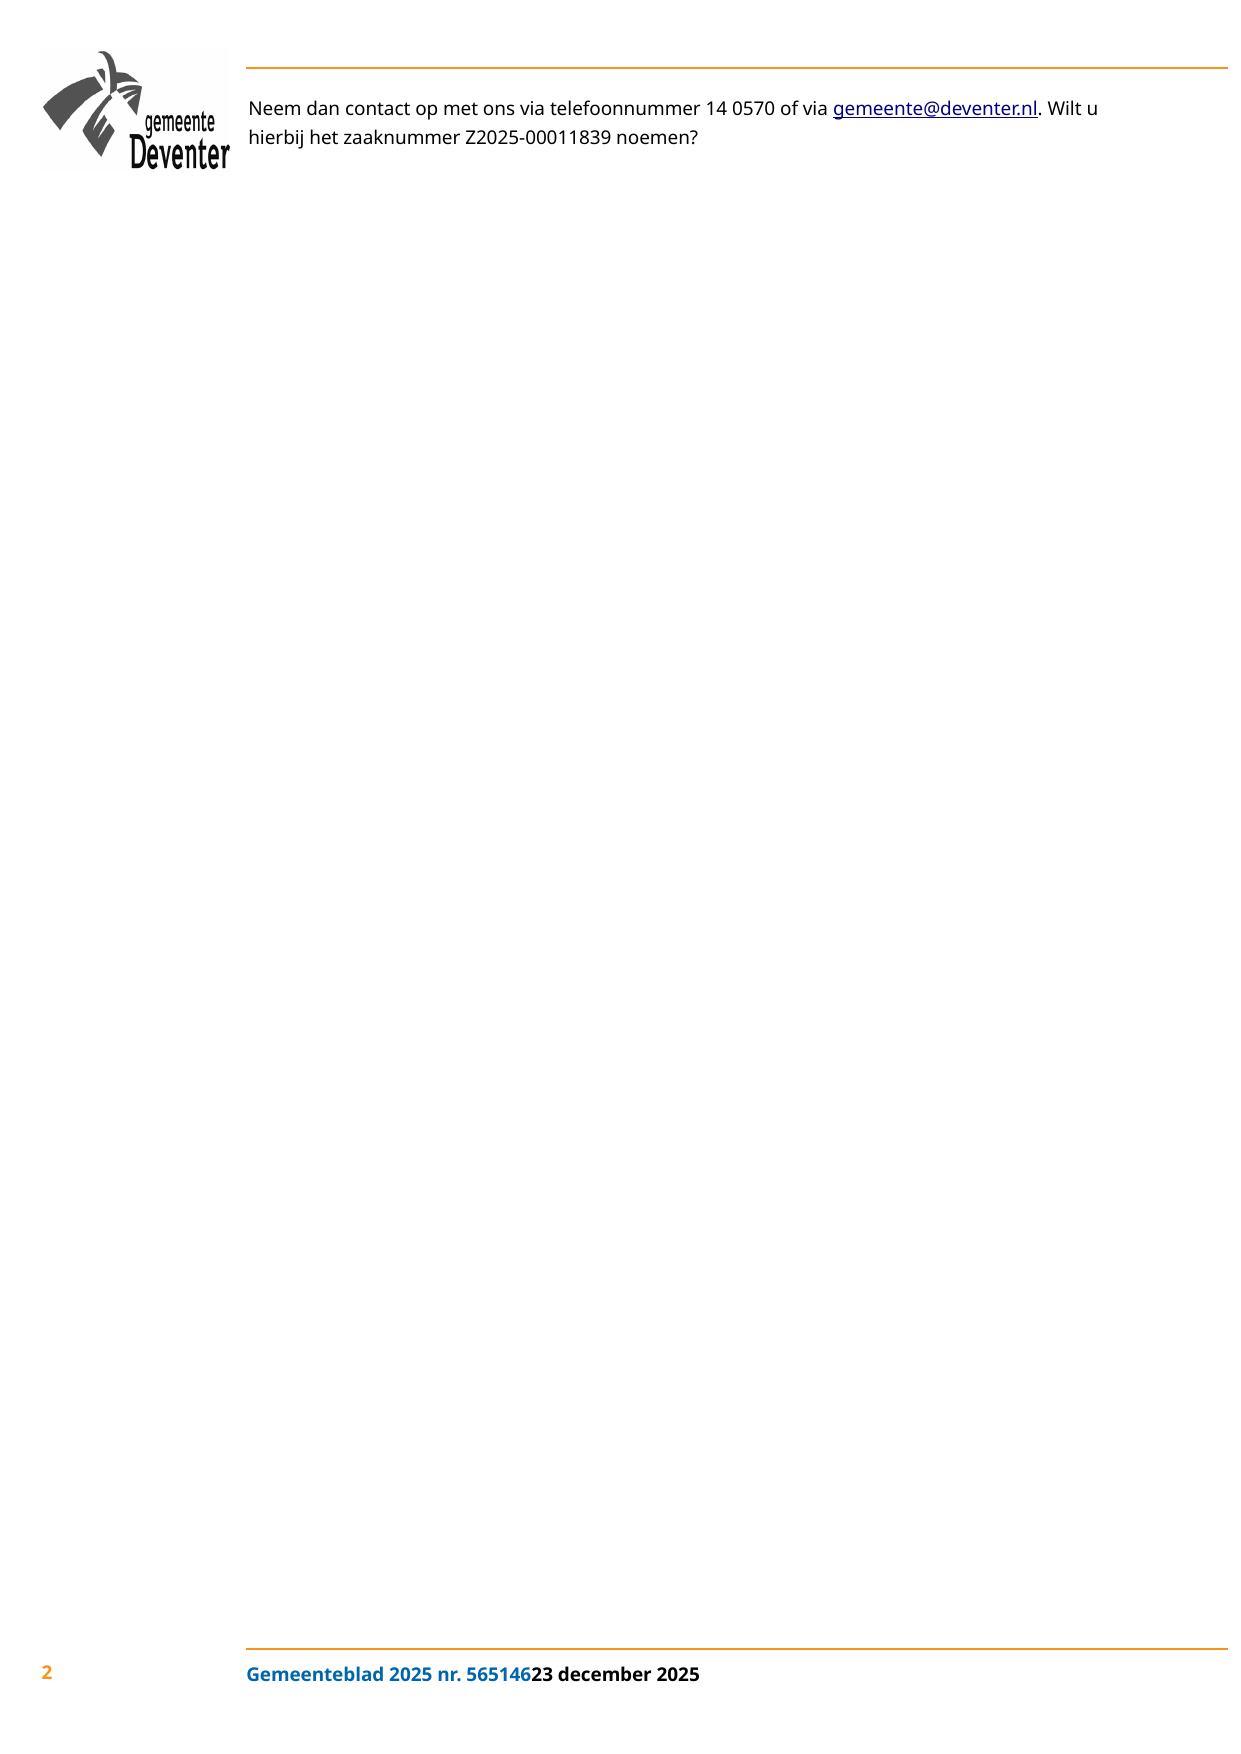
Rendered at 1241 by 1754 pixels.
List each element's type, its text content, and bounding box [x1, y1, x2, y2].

text Neem dan contact op met ons via telefoonnummer 14 0570 of via gemeente@deventer.nl. Wilt u hierbij het zaaknummer Z2025-00011839 noemen? [248, 95, 1152, 150]
picture [41, 47, 231, 172]
